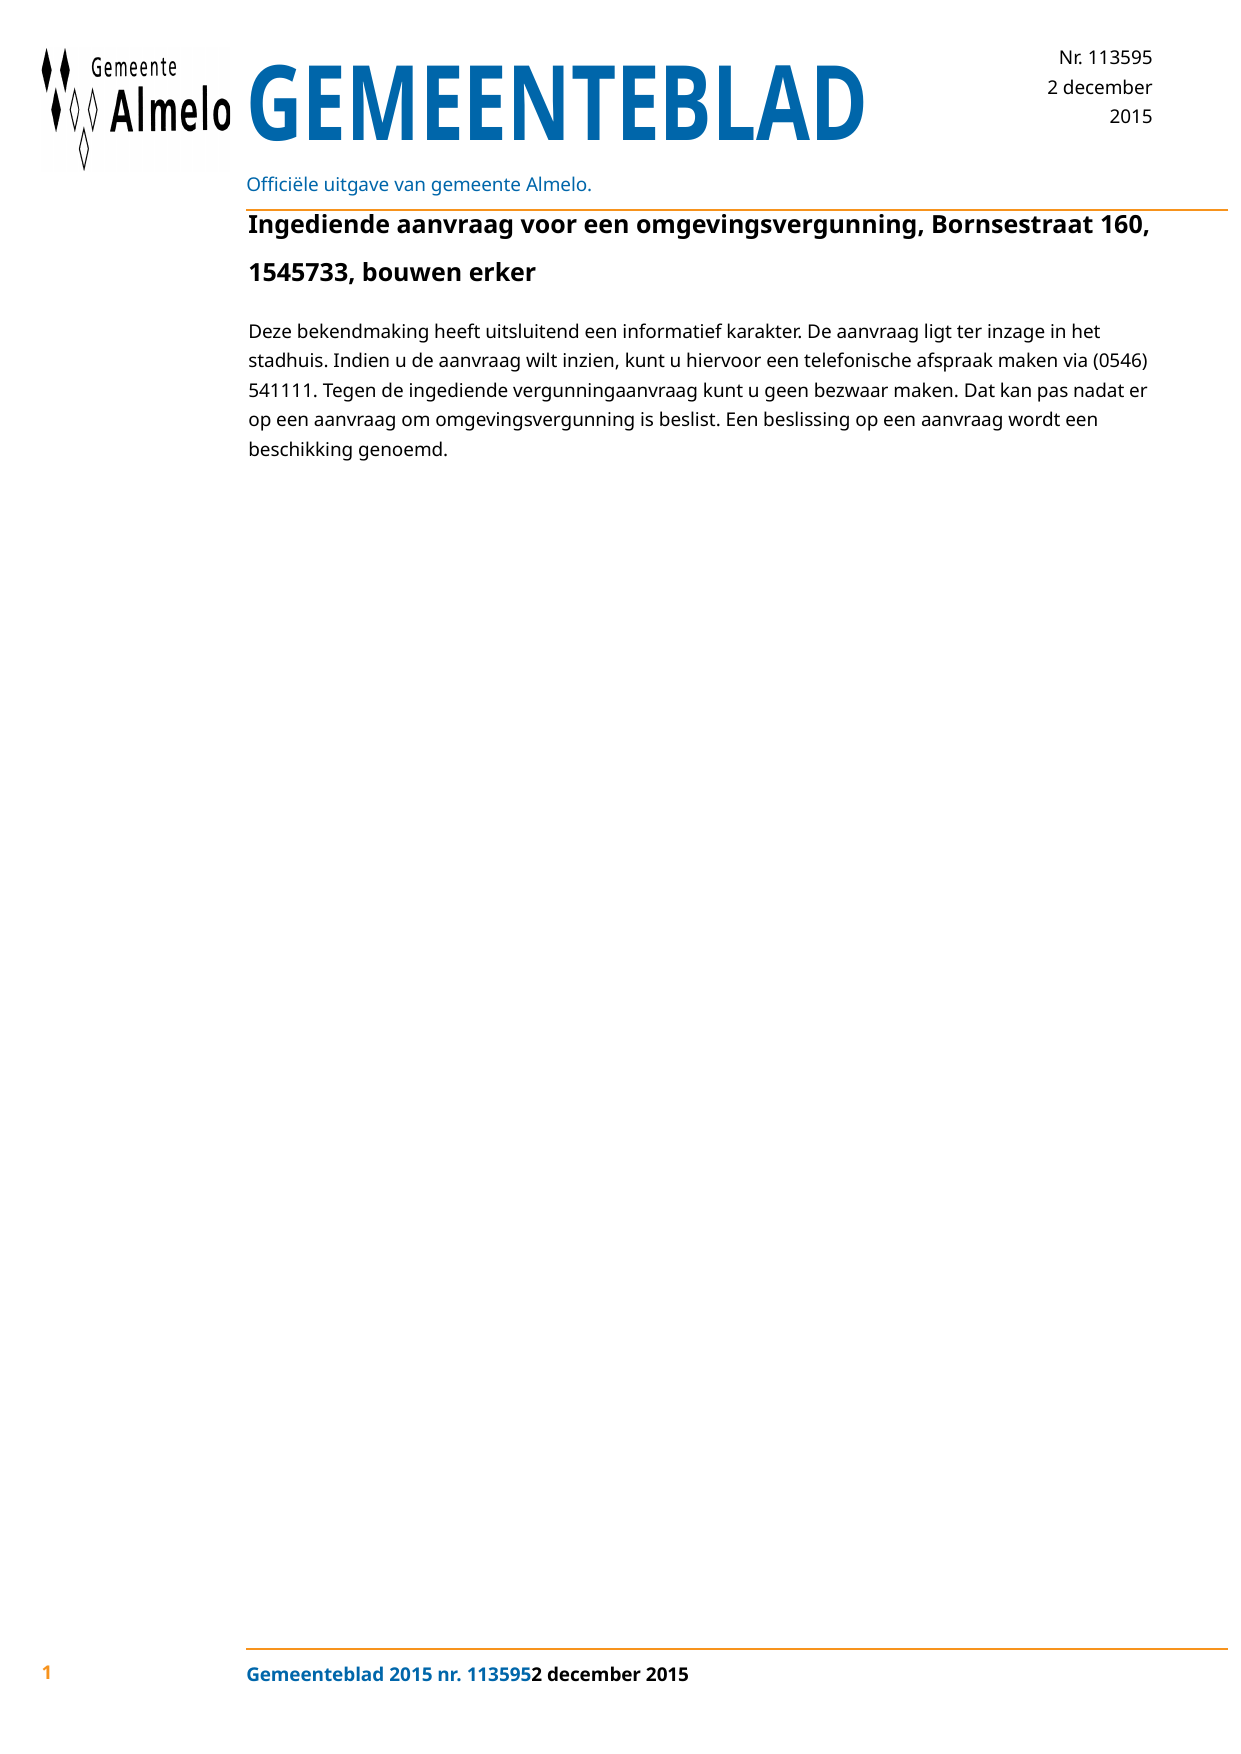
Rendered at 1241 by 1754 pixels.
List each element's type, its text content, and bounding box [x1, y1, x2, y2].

picture [41, 47, 231, 172]
text Ingediende aanvraag voor een omgevingsvergunning, Bornsestraat 160, 1545733, bouwen erker [248, 211, 1152, 288]
text Deze bekendmaking heeft uitsluitend een informatief karakter. De aanvraag ligt ter inzage in het stadhuis. Indien u de aanvraag wilt inzien, kunt u hiervoor een telefonische afspraak maken via (0546) 541111. Tegen de ingediende vergunningaanvraag kunt u geen bezwaar maken. Dat kan pas nadat er op een aanvraag om omgevingsvergunning is beslist. Een beslissing op een aanvraag wordt een beschikking genoemd. [248, 318, 1152, 462]
